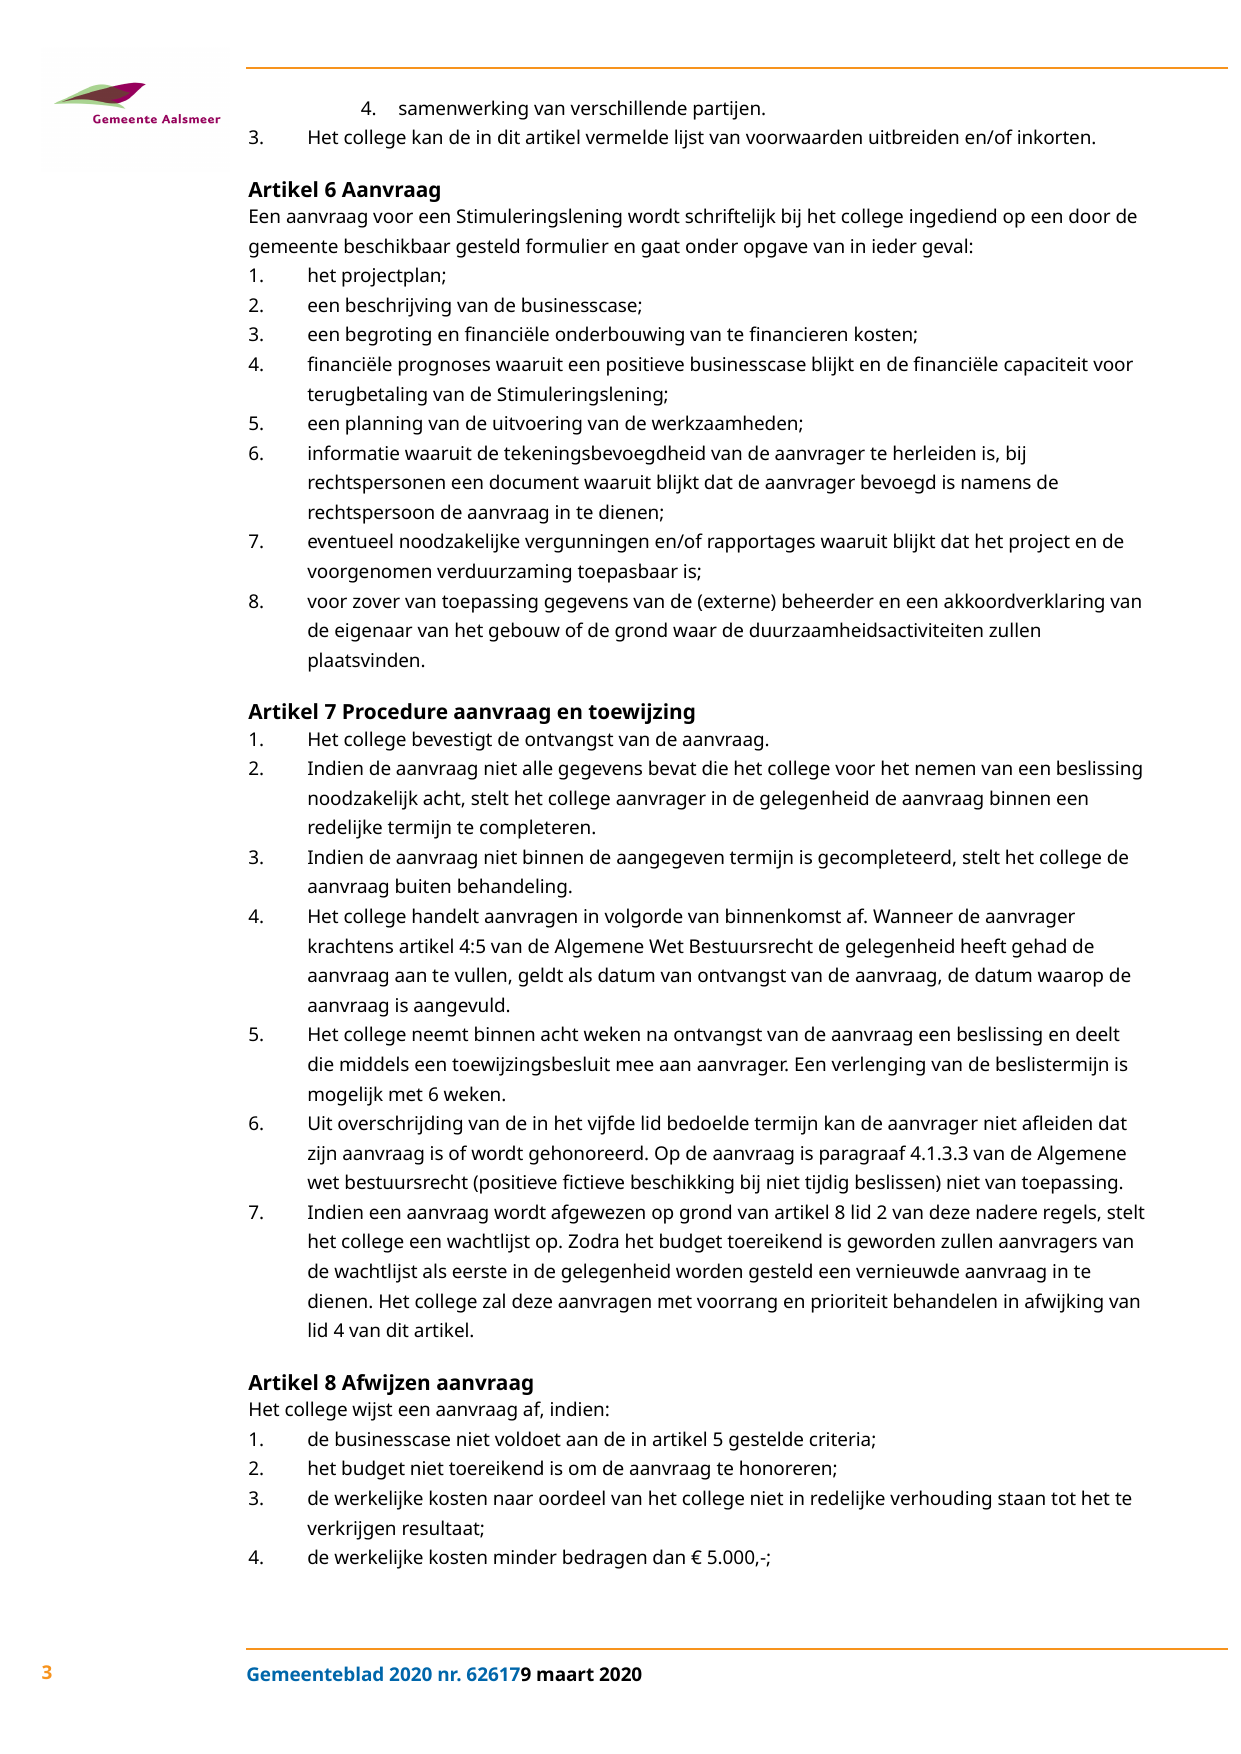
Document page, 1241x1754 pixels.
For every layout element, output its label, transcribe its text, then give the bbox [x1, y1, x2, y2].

text Artikel 8 Afwijzen aanvraag [248, 1368, 1152, 1396]
list Het college neemt binnen acht weken na ontvangst van de aanvraag een beslissing en deelt die middels een toewijzingsbesluit mee aan aanvrager. Een verlenging van de beslistermijn is mogelijk met 6 weken. [248, 1022, 1152, 1107]
list een planning van de uitvoering van de werkzaamheden; [248, 410, 1152, 436]
text Een aanvraag voor een Stimuleringslening wordt schriftelijk bij het college ingediend op een door de gemeente beschikbaar gesteld formulier en gaat onder opgave van in ieder geval: [248, 203, 1152, 258]
list het projectplan; [248, 262, 1152, 288]
list financiële prognoses waaruit een positieve businesscase blijkt en de financiële capaciteit voor terugbetaling van de Stimuleringslening; [248, 351, 1152, 406]
list een beschrijving van de businesscase; [248, 292, 1152, 318]
list Indien een aanvraag wordt afgewezen op grond van artikel 8 lid 2 van deze nadere regels, stelt het college een wachtlijst op. Zodra het budget toereikend is geworden zullen aanvragers van de wachtlijst als eerste in de gelegenheid worden gesteld een vernieuwde aanvraag in te dienen. Het college zal deze aanvragen met voorrang en prioriteit behandelen in afwijking van lid 4 van dit artikel. [248, 1199, 1152, 1343]
picture [41, 47, 231, 172]
text Artikel 6 Aanvraag [248, 175, 1152, 203]
list de werkelijke kosten naar oordeel van het college niet in redelijke verhouding staan tot het te verkrijgen resultaat; [248, 1485, 1152, 1540]
list een begroting en financiële onderbouwing van te financieren kosten; [248, 322, 1152, 347]
list voor zover van toepassing gegevens van de (externe) beheerder en een akkoordverklaring van de eigenaar van het gebouw of de grond waar de duurzaamheidsactiviteiten zullen plaatsvinden. [248, 588, 1152, 673]
list de businesscase niet voldoet aan de in artikel 5 gestelde criteria; [248, 1426, 1152, 1452]
list de werkelijke kosten minder bedragen dan € 5.000,-; [248, 1544, 1152, 1570]
list Het college kan de in dit artikel vermelde lijst van voorwaarden uitbreiden en/of inkorten. [248, 124, 1152, 150]
list Indien de aanvraag niet binnen de aangegeven termijn is gecompleteerd, stelt het college de aanvraag buiten behandeling. [248, 844, 1152, 899]
list Het college bevestigt de ontvangst van de aanvraag. [248, 726, 1152, 752]
list eventueel noodzakelijke vergunningen en/of rapportages waaruit blijkt dat het project en de voorgenomen verduurzaming toepasbaar is; [248, 529, 1152, 584]
list Indien de aanvraag niet alle gegevens bevat die het college voor het nemen van een beslissing noodzakelijk acht, stelt het college aanvrager in de gelegenheid de aanvraag binnen een redelijke termijn te completeren. [248, 755, 1152, 840]
text Het college wijst een aanvraag af, indien: [248, 1396, 1152, 1422]
list informatie waaruit de tekeningsbevoegdheid van de aanvrager te herleiden is, bij rechtspersonen een document waaruit blijkt dat de aanvrager bevoegd is namens de rechtspersoon de aanvraag in te dienen; [248, 440, 1152, 525]
list Het college handelt aanvragen in volgorde van binnenkomst af. Wanneer de aanvrager krachtens artikel 4:5 van de Algemene Wet Bestuursrecht de gelegenheid heeft gehad de aanvraag aan te vullen, geldt als datum van ontvangst van de aanvraag, de datum waarop de aanvraag is aangevuld. [248, 903, 1152, 1018]
list samenwerking van verschillende partijen. [361, 95, 1152, 121]
list Uit overschrijding van de in het vijfde lid bedoelde termijn kan de aanvrager niet afleiden dat zijn aanvraag is of wordt gehonoreerd. Op de aanvraag is paragraaf 4.1.3.3 van de Algemene wet bestuursrecht (positieve fictieve beschikking bij niet tijdig beslissen) niet van toepassing. [248, 1110, 1152, 1195]
text Artikel 7 Procedure aanvraag en toewijzing [248, 697, 1152, 726]
list het budget niet toereikend is om de aanvraag te honoreren; [248, 1456, 1152, 1481]
